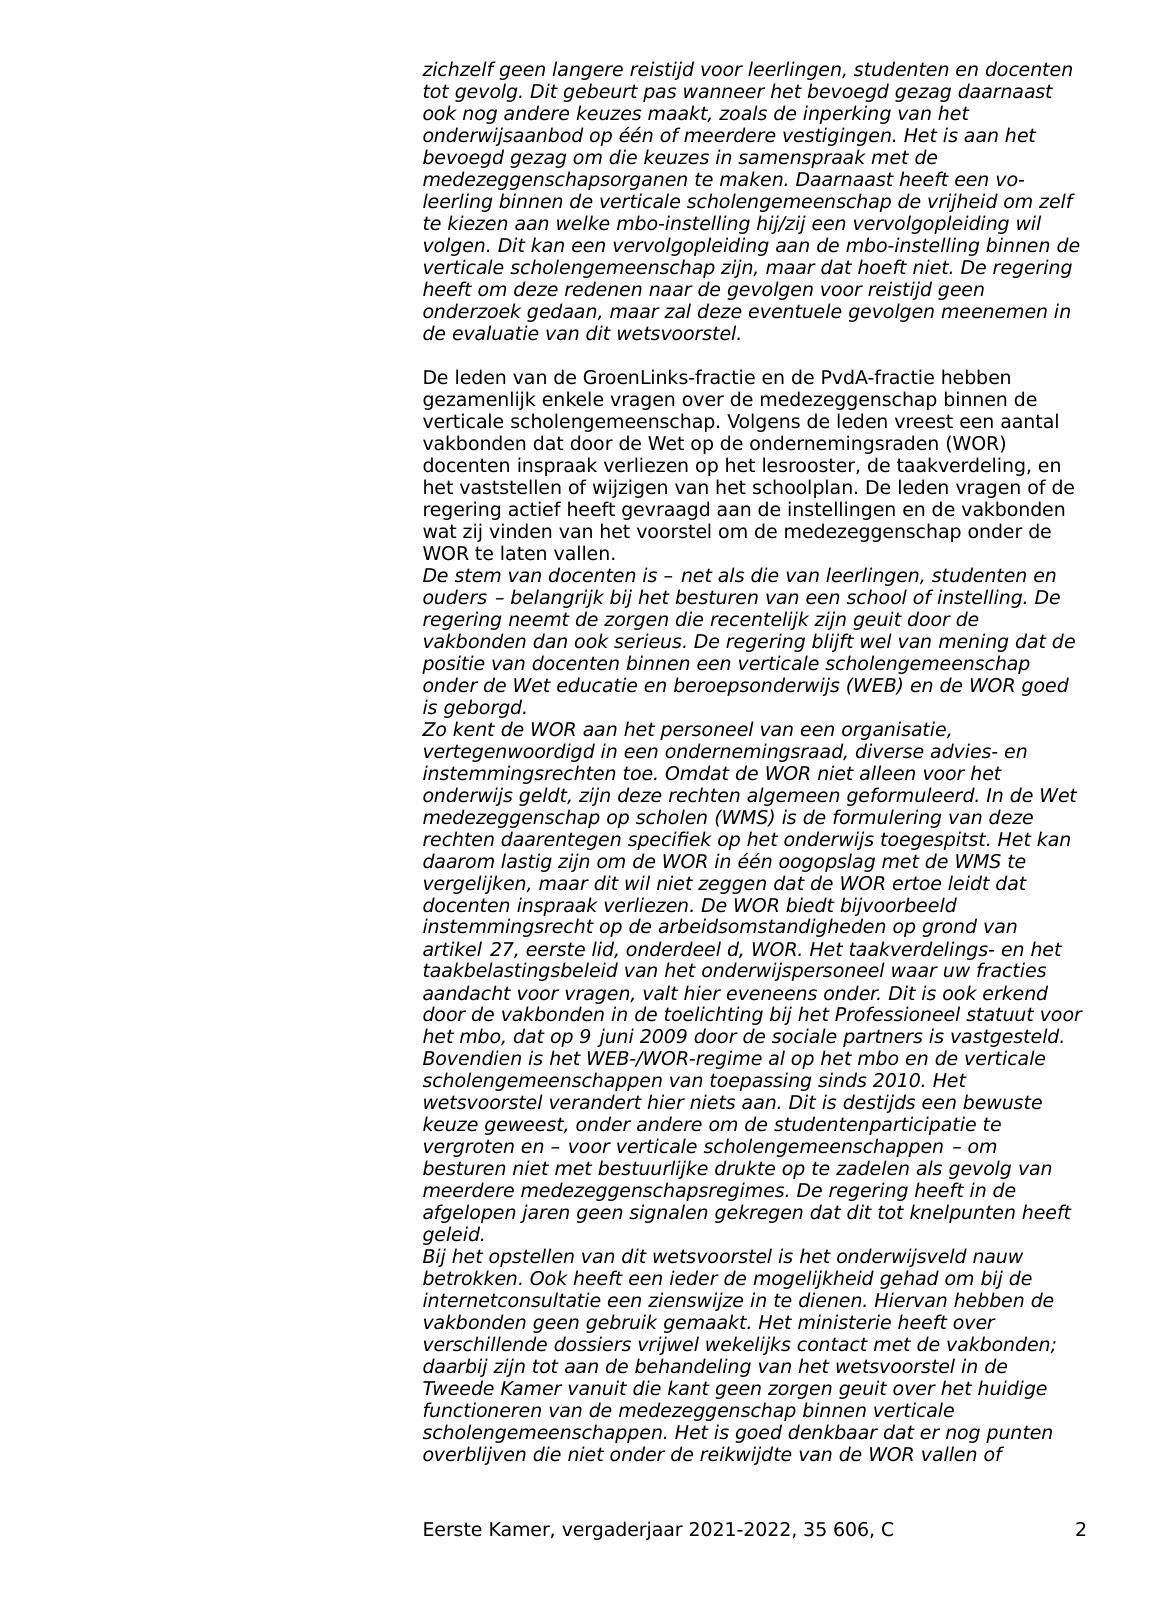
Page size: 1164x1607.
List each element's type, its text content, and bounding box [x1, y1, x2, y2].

text Bij het opstellen van dit wetsvoorstel is het onderwijsveld nauw betrokken. Ook heeft een ieder de mogelijkheid gehad om bij de internetconsultatie een zienswijze in te dienen. Hiervan hebben de vakbonden geen gebruik gemaakt. Het ministerie heeft over verschillende dossiers vrijwel wekelijks contact met de vakbonden; daarbij zijn tot aan de behandeling van het wetsvoorstel in de Tweede Kamer vanuit die kant geen zorgen geuit over het huidige functioneren van de medezeggenschap binnen verticale scholengemeenschappen. Het is goed denkbaar dat er nog punten overblijven die niet onder de reikwijdte van de WOR vallen of [422, 1246, 1087, 1466]
text Bovendien is het WEB-/WOR-regime al op het mbo en de verticale scholengemeenschappen van toepassing sinds 2010. Het wetsvoorstel verandert hier niets aan. Dit is destijds een bewuste keuze geweest, onder andere om de studentenparticipatie te vergroten en – voor verticale scholengemeenschappen – om besturen niet met bestuurlijke drukte op te zadelen als gevolg van meerdere medezeggenschapsregimes. De regering heeft in de afgelopen jaren geen signalen gekregen dat dit tot knelpunten heeft geleid. [422, 1048, 1087, 1246]
text De leden van de GroenLinks-fractie en de PvdA-fractie hebben gezamenlijk enkele vragen over de medezeggenschap binnen de verticale scholengemeenschap. Volgens de leden vreest een aantal vakbonden dat door de Wet op de ondernemingsraden (WOR) docenten inspraak verliezen op het lesrooster, de taakverdeling, en het vaststellen of wijzigen van het schoolplan. De leden vragen of de regering actief heeft gevraagd aan de instellingen en de vakbonden wat zij vinden van het voorstel om de medezeggenschap onder de WOR te laten vallen. [422, 367, 1087, 565]
text Zo kent de WOR aan het personeel van een organisatie, vertegenwoordigd in een ondernemingsraad, diverse advies- en instemmingsrechten toe. Omdat de WOR niet alleen voor het onderwijs geldt, zijn deze rechten algemeen geformuleerd. In de Wet medezeggenschap op scholen (WMS) is de formulering van deze rechten daarentegen specifiek op het onderwijs toegespitst. Het kan daarom lastig zijn om de WOR in één oogopslag met de WMS te vergelijken, maar dit wil niet zeggen dat de WOR ertoe leidt dat docenten inspraak verliezen. De WOR biedt bijvoorbeeld instemmingsrecht op de arbeidsomstandigheden op grond van artikel 27, eerste lid, onderdeel d, WOR. Het taakverdelings- en het taakbelastingsbeleid van het onderwijspersoneel waar uw fracties aandacht voor vragen, valt hier eveneens onder. Dit is ook erkend door de vakbonden in de toelichting bij het Professioneel statuut voor het mbo, dat op 9 juni 2009 door de sociale partners is vastgesteld. [422, 719, 1087, 1048]
text De stem van docenten is – net als die van leerlingen, studenten en ouders – belangrijk bij het besturen van een school of instelling. De regering neemt de zorgen die recentelijk zijn geuit door de vakbonden dan ook serieus. De regering blijft wel van mening dat de positie van docenten binnen een verticale scholengemeenschap onder de Wet educatie en beroepsonderwijs (WEB) en de WOR goed is geborgd. [422, 565, 1087, 719]
text zichzelf geen langere reistijd voor leerlingen, studenten en docenten tot gevolg. Dit gebeurt pas wanneer het bevoegd gezag daarnaast ook nog andere keuzes maakt, zoals de inperking van het onderwijsaanbod op één of meerdere vestigingen. Het is aan het bevoegd gezag om die keuzes in samenspraak met de medezeggenschapsorganen te maken. Daarnaast heeft een vo-leerling binnen de verticale scholengemeenschap de vrijheid om zelf te kiezen aan welke mbo-instelling hij/zij een vervolgopleiding wil volgen. Dit kan een vervolgopleiding aan de mbo-instelling binnen de verticale scholengemeenschap zijn, maar dat hoeft niet. De regering heeft om deze redenen naar de gevolgen voor reistijd geen onderzoek gedaan, maar zal deze eventuele gevolgen meenemen in de evaluatie van dit wetsvoorstel. [422, 59, 1087, 345]
